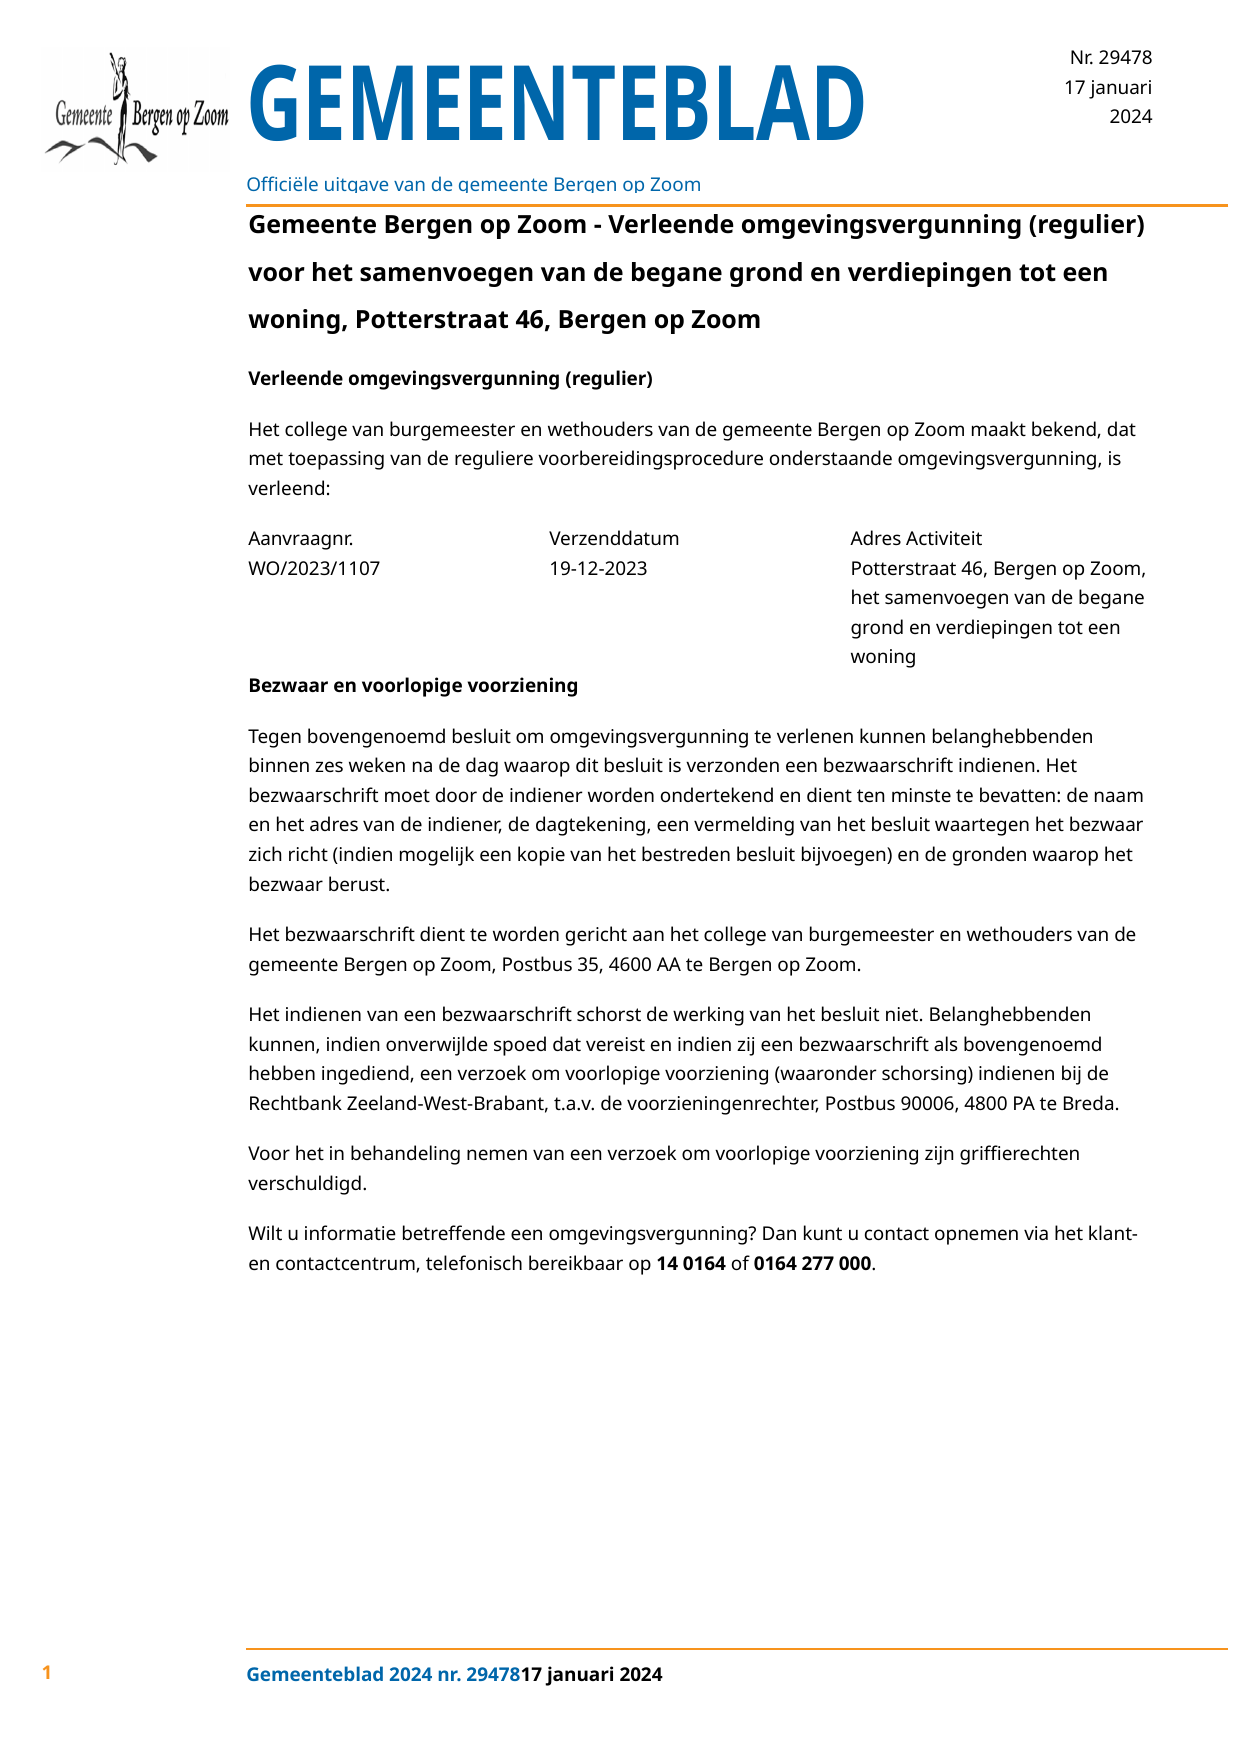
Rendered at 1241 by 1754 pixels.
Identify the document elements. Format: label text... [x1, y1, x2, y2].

text Wilt u informatie betreffende een omgevingsvergunning? Dan kunt u contact opnemen via het klant- en contactcentrum, telefonisch bereikbaar op 14 0164 of 0164 277 000. [248, 1220, 1152, 1276]
text Het bezwaarschrift dient te worden gericht aan het college van burgemeester en wethouders van de gemeente Bergen op Zoom, Postbus 35, 4600 AA te Bergen op Zoom. [248, 921, 1152, 976]
table_header 19-12-2023 [549, 555, 850, 669]
table_header Aanvraagnr. [248, 526, 549, 551]
text Gemeente Bergen op Zoom - Verleende omgevingsvergunning (regulier) voor het samenvoegen van de begane grond en verdiepingen tot een woning, Potterstraat 46, Bergen op Zoom [248, 207, 1152, 336]
table_header WO/2023/1107 [248, 555, 549, 669]
picture [41, 47, 231, 172]
text Het college van burgemeester en wethouders van de gemeente Bergen op Zoom maakt bekend, dat met toepassing van de reguliere voorbereidingsprocedure onderstaande omgevingsvergunning, is verleend: [248, 416, 1152, 501]
text Verleende omgevingsvergunning (regulier) [248, 366, 1152, 391]
text Tegen bovengenoemd besluit om omgevingsvergunning te verlenen kunnen belanghebbenden binnen zes weken na de dag waarop dit besluit is verzonden een bezwaarschrift indienen. Het bezwaarschrift moet door de indiener worden ondertekend en dient ten minste te bevatten: de naam en het adres van de indiener, de dagtekening, een vermelding van het besluit waartegen het bezwaar zich richt (indien mogelijk een kopie van het bestreden besluit bijvoegen) en de gronden waarop het bezwaar berust. [248, 723, 1152, 896]
table_header Potterstraat 46, Bergen op Zoom, het samenvoegen van de begane grond en verdiepingen tot een woning [850, 555, 1152, 669]
table_header Adres Activiteit [850, 526, 1152, 551]
text Voor het in behandeling nemen van een verzoek om voorlopige voorziening zijn griffierechten verschuldigd. [248, 1140, 1152, 1196]
table_header Verzenddatum [549, 526, 850, 551]
text Het indienen van een bezwaarschrift schorst de werking van het besluit niet. Belanghebbenden kunnen, indien onverwijlde spoed dat vereist en indien zij een bezwaarschrift als bovengenoemd hebben ingediend, een verzoek om voorlopige voorziening (waaronder schorsing) indienen bij de Rechtbank Zeeland-West-Brabant, t.a.v. de voorzieningenrechter, Postbus 90006, 4800 PA te Breda. [248, 1001, 1152, 1116]
text Bezwaar en voorlopige voorziening [248, 672, 1152, 698]
